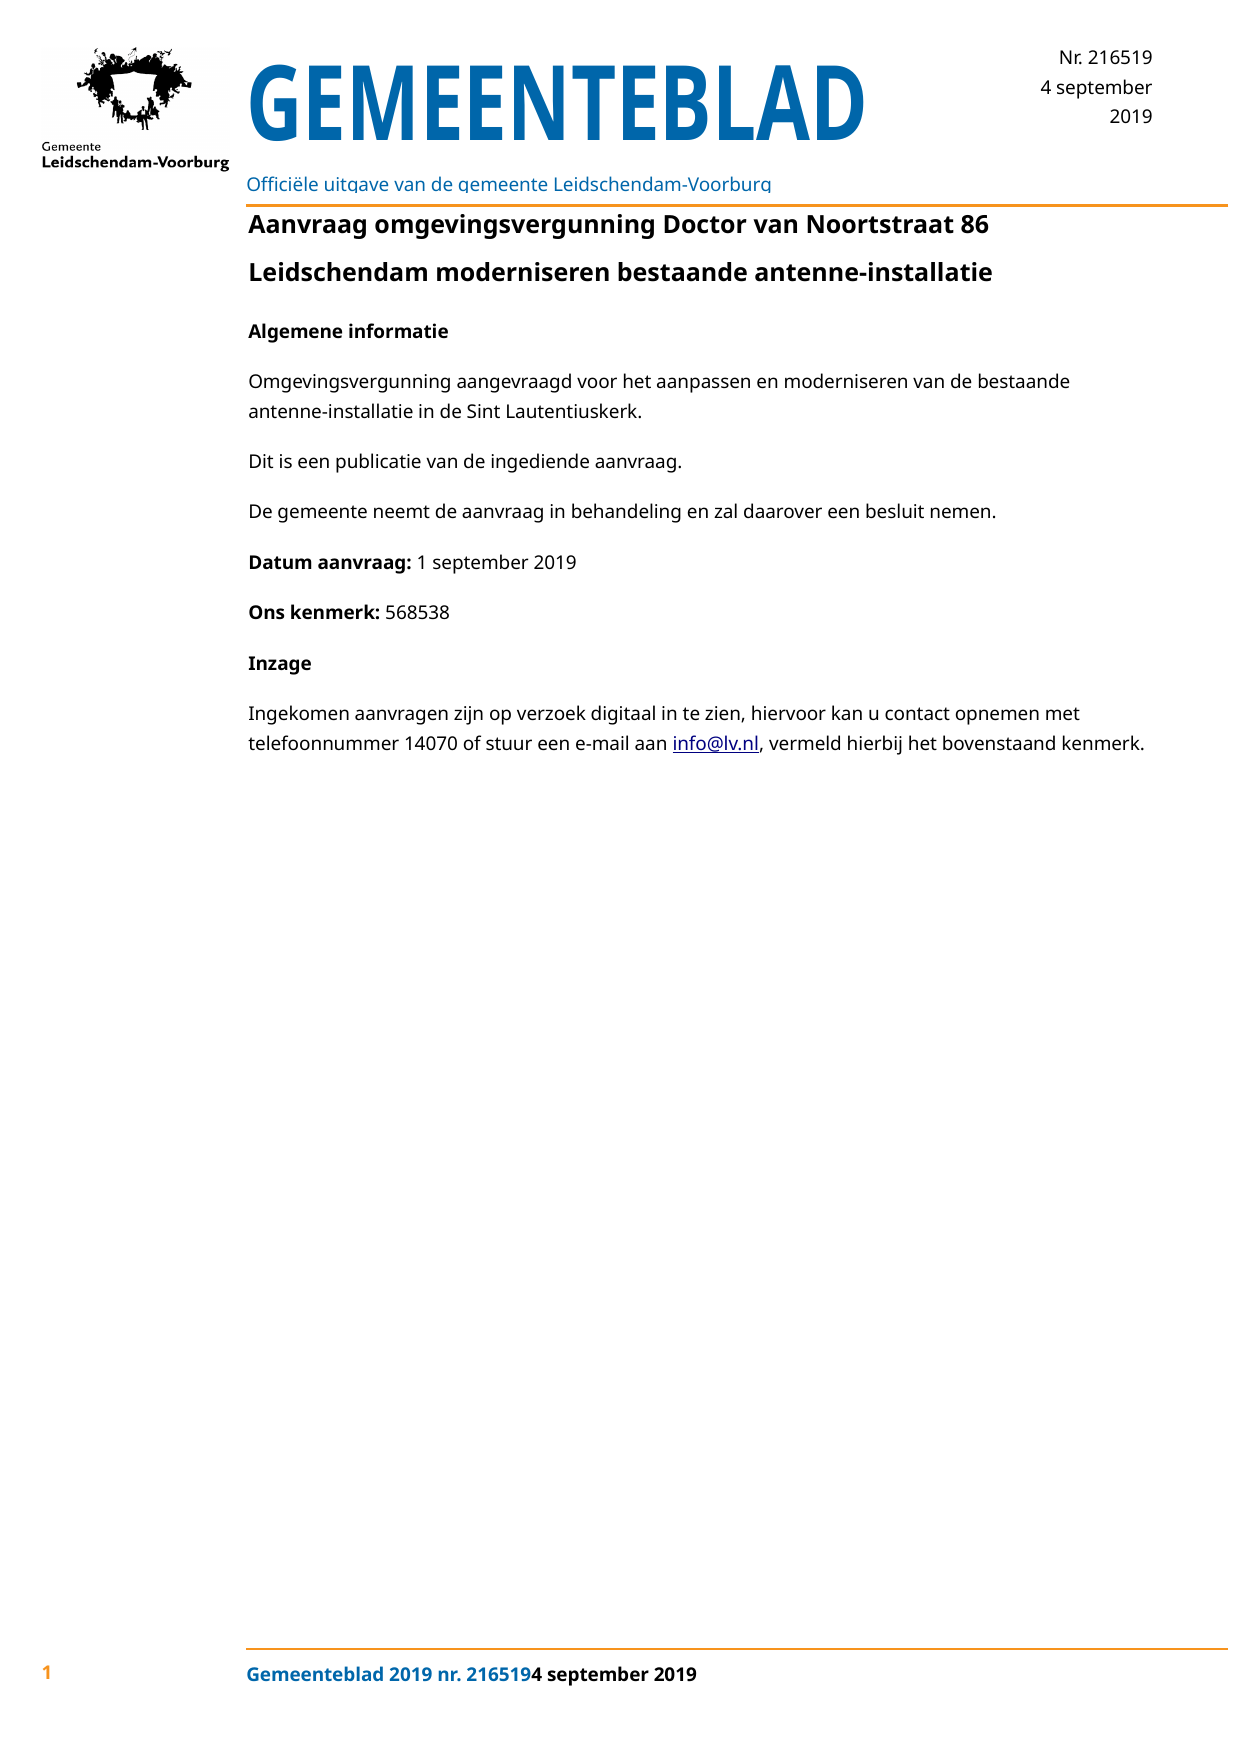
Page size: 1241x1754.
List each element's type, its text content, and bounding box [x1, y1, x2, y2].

text Aanvraag omgevingsvergunning Doctor van Noortstraat 86 Leidschendam moderniseren bestaande antenne-installatie [248, 207, 1152, 288]
text Algemene informatie [248, 318, 1152, 344]
text Ons kenmerk: 568538 [248, 599, 1152, 625]
text Datum aanvraag: 1 september 2019 [248, 549, 1152, 575]
picture [41, 47, 231, 172]
text De gemeente neemt de aanvraag in behandeling en zal daarover een besluit nemen. [248, 499, 1152, 524]
text Omgevingsvergunning aangevraagd voor het aanpassen en moderniseren van de bestaande antenne-installatie in de Sint Lautentiuskerk. [248, 368, 1152, 424]
text Dit is een publicatie van de ingediende aanvraag. [248, 448, 1152, 474]
text Ingekomen aanvragen zijn op verzoek digitaal in te zien, hiervoor kan u contact opnemen met telefoonnummer 14070 of stuur een e-mail aan info@lv.nl, vermeld hierbij het bovenstaand kenmerk. [248, 700, 1152, 756]
text Inzage [248, 650, 1152, 676]
